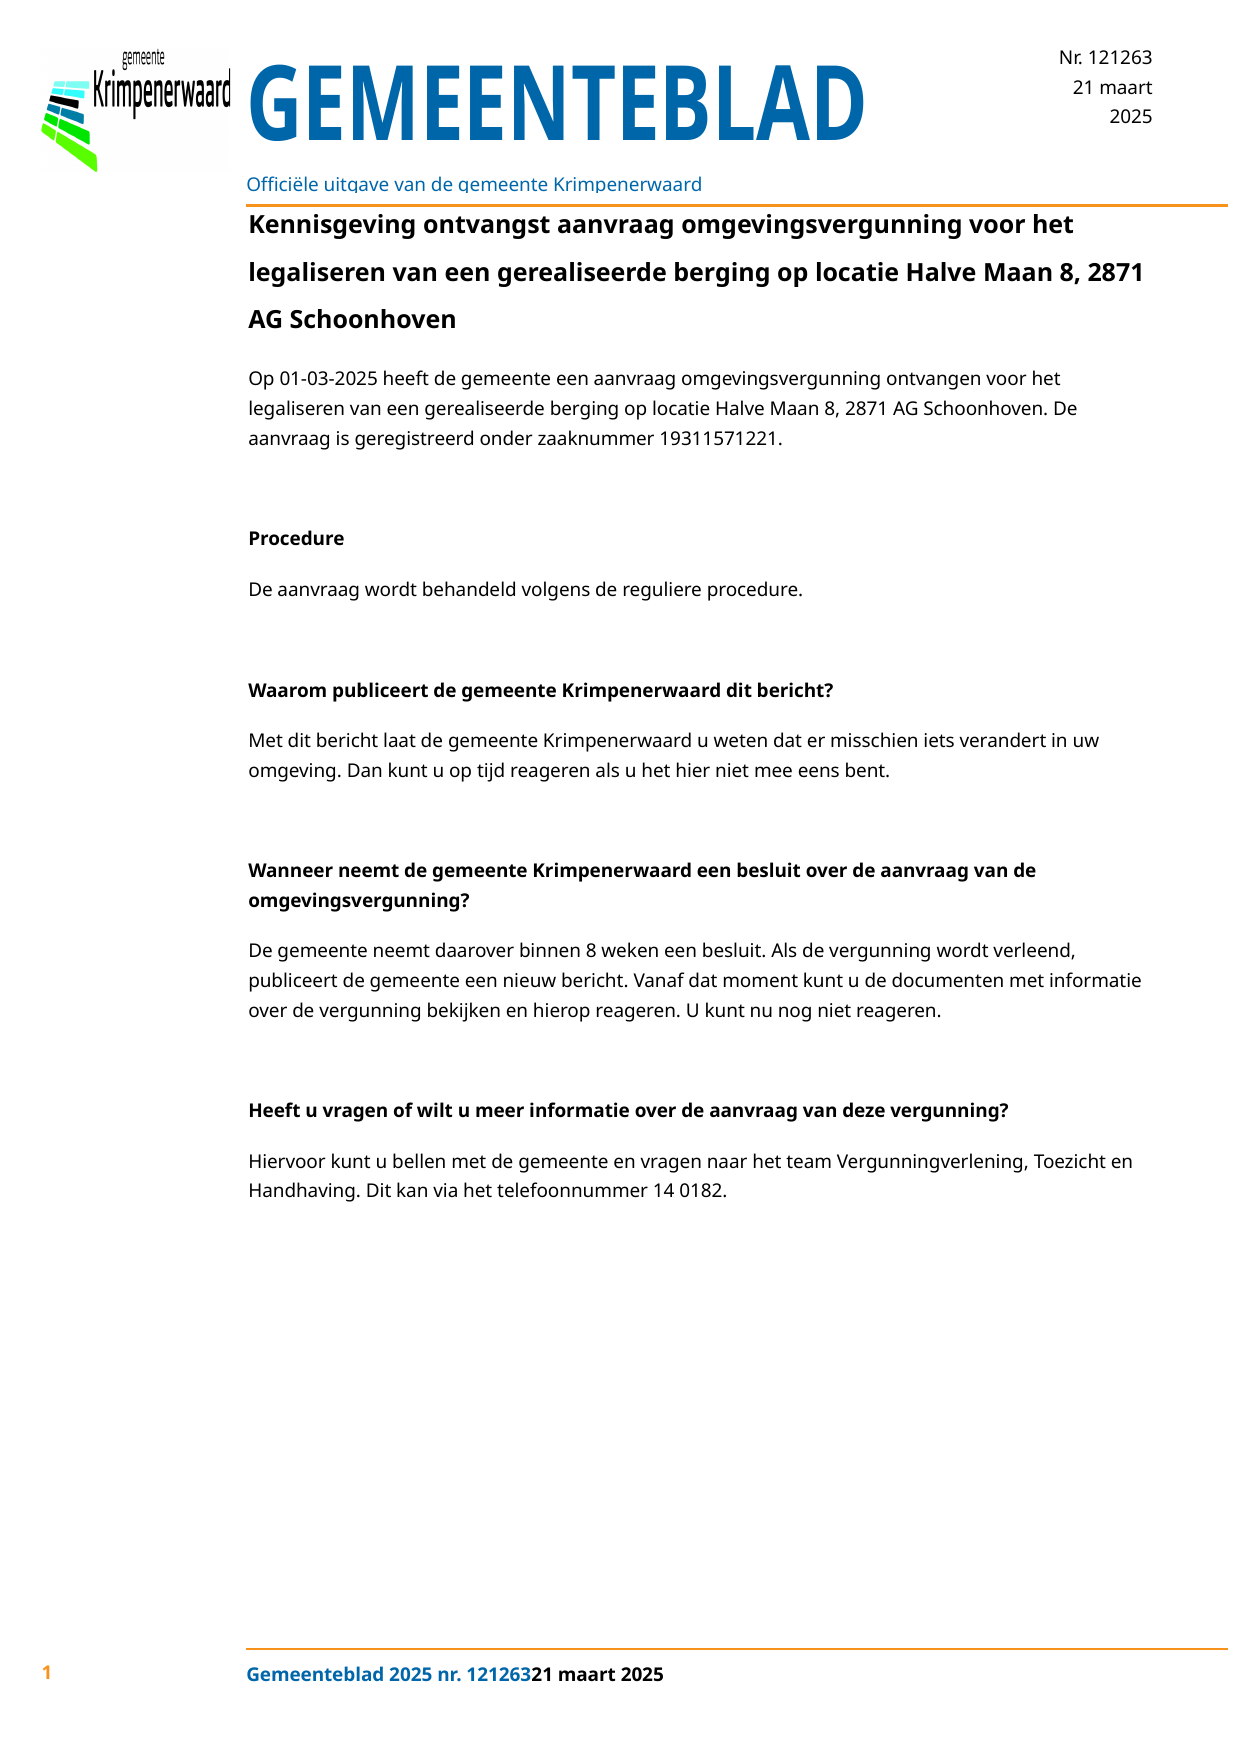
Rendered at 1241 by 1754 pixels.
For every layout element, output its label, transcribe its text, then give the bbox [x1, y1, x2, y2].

text De aanvraag wordt behandeld volgens de reguliere procedure. [248, 576, 1152, 602]
text Waarom publiceert de gemeente Krimpenerwaard dit bericht? [248, 677, 1152, 702]
text Met dit bericht laat de gemeente Krimpenerwaard u weten dat er misschien iets verandert in uw omgeving. Dan kunt u op tijd reageren als u het hier niet mee eens bent. [248, 727, 1152, 782]
text Hiervoor kunt u bellen met de gemeente en vragen naar het team Vergunningverlening, Toezicht en Handhaving. Dit kan via het telefoonnummer 14 0182. [248, 1148, 1152, 1203]
text Wanneer neemt de gemeente Krimpenerwaard een besluit over de aanvraag van de omgevingsvergunning? [248, 858, 1152, 913]
text De gemeente neemt daarover binnen 8 weken een besluit. Als de vergunning wordt verleend, publiceert de gemeente een nieuw bericht. Vanaf dat moment kunt u de documenten met informatie over de vergunning bekijken en hierop reageren. U kunt nu nog niet reageren. [248, 938, 1152, 1022]
text Procedure [248, 526, 1152, 551]
text Kennisgeving ontvangst aanvraag omgevingsvergunning voor het legaliseren van een gerealiseerde berging op locatie Halve Maan 8, 2871 AG Schoonhoven [248, 207, 1152, 336]
text Heeft u vragen of wilt u meer informatie over de aanvraag van deze vergunning? [248, 1098, 1152, 1123]
text Op 01-03-2025 heeft de gemeente een aanvraag omgevingsvergunning ontvangen voor het legaliseren van een gerealiseerde berging op locatie Halve Maan 8, 2871 AG Schoonhoven. De aanvraag is geregistreerd onder zaaknummer 19311571221. [248, 366, 1152, 450]
picture [41, 47, 231, 172]
